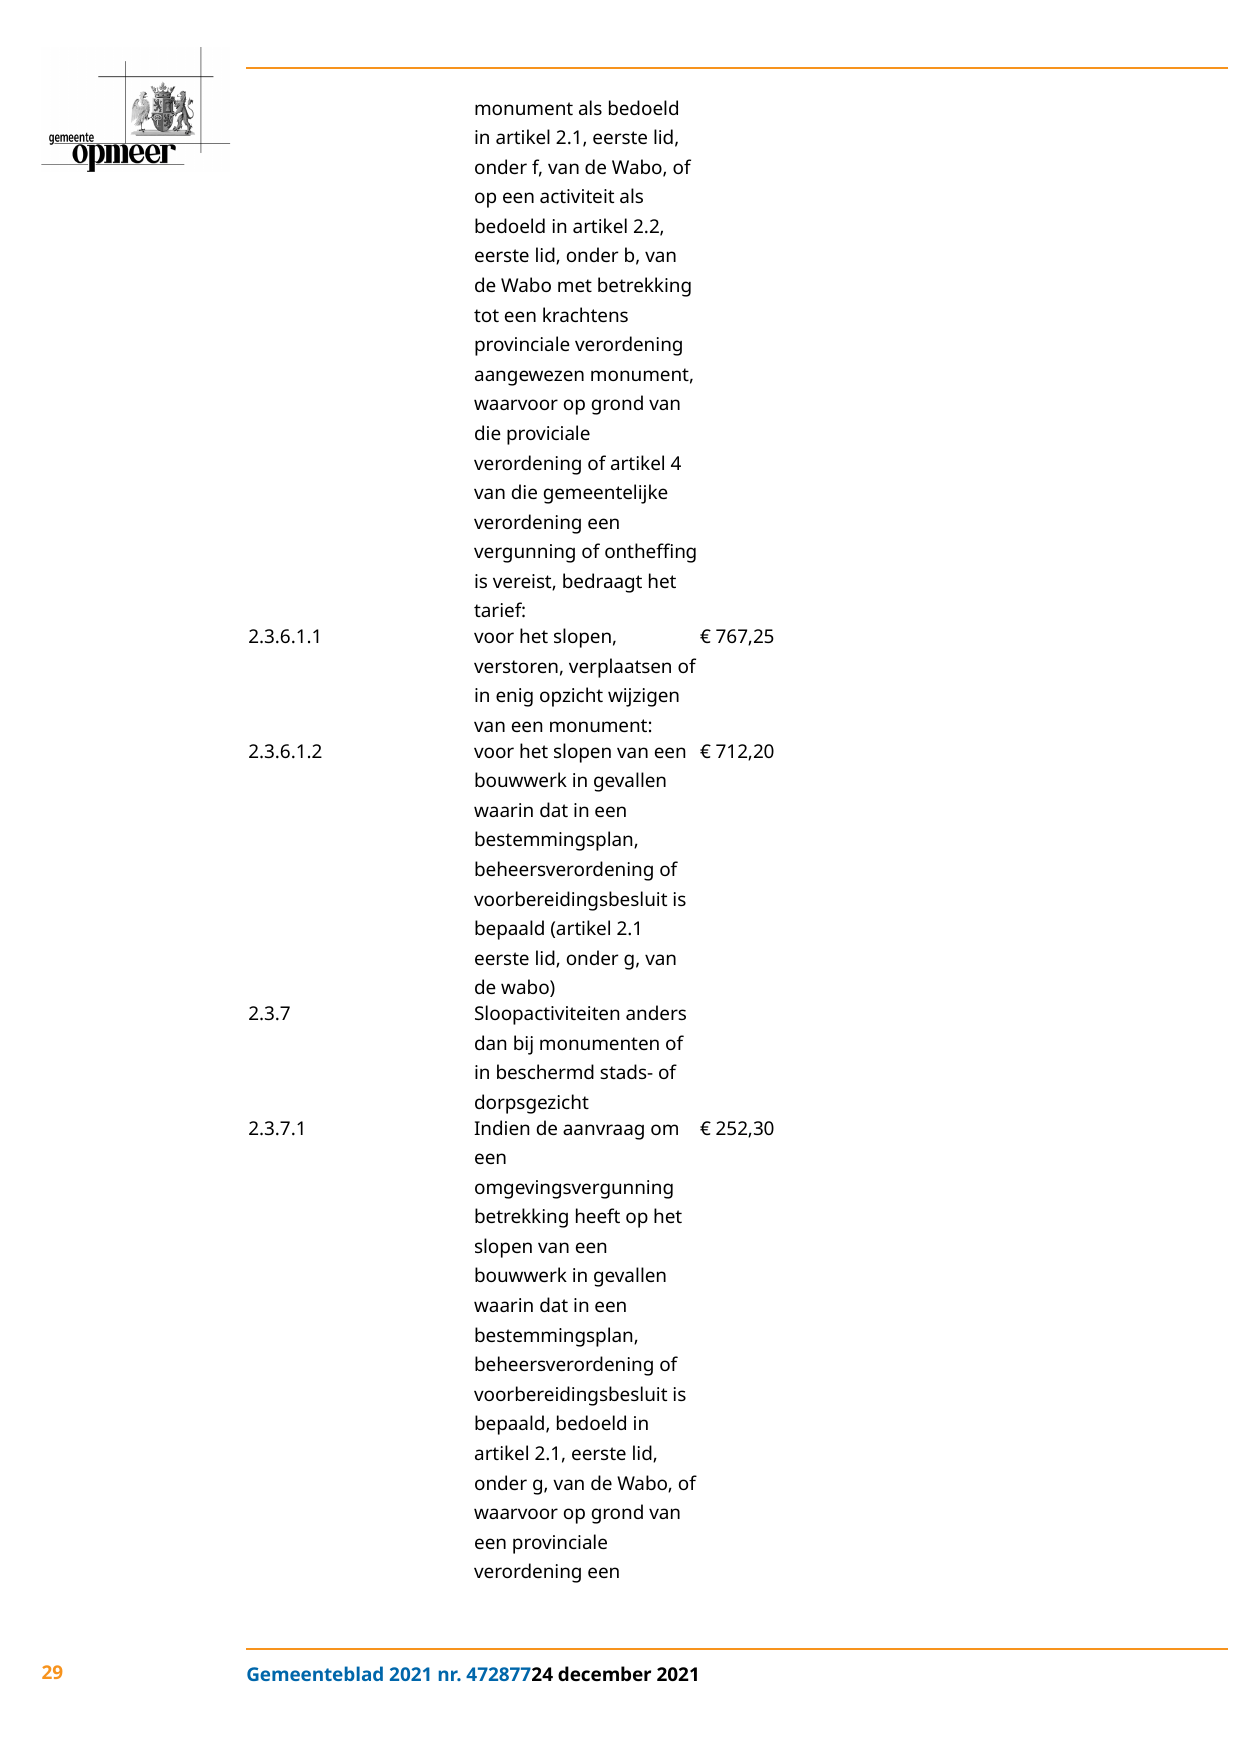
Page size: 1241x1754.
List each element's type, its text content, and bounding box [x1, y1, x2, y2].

table_cell € 252,30 [700, 1115, 926, 1584]
table_cell [700, 95, 926, 623]
table_cell 2.3.6.1.2 [248, 738, 474, 1000]
table_cell Sloopactiviteiten anders dan bij monumenten of in beschermd stads- of dorpsgezicht [474, 1000, 700, 1115]
table_cell monument als bedoeld in artikel 2.1, eerste lid, onder f, van de Wabo, of op een activiteit als bedoeld in artikel 2.2, eerste lid, onder b, van de Wabo met betrekking tot een krachtens provinciale verordening aangewezen monument, waarvoor op grond van die proviciale verordening of artikel 4 van die gemeentelijke verordening een vergunning of ontheffing is vereist, bedraagt het tarief: [474, 95, 700, 623]
table_cell [700, 1000, 926, 1115]
table_cell 2.3.7.1 [248, 1115, 474, 1584]
table_cell € 767,25 [700, 624, 926, 738]
table_cell [926, 95, 1152, 623]
table_cell [926, 624, 1152, 738]
table_cell 2.3.7 [248, 1000, 474, 1115]
picture [41, 47, 231, 172]
table_cell voor het slopen, verstoren, verplaatsen of in enig opzicht wijzigen van een monument: [474, 624, 700, 738]
table_cell [926, 1000, 1152, 1115]
table_cell € 712,20 [700, 738, 926, 1000]
table_cell [248, 95, 474, 623]
table_cell 2.3.6.1.1 [248, 624, 474, 738]
table_cell [926, 1115, 1152, 1584]
table_cell voor het slopen van een bouwwerk in gevallen waarin dat in een bestemmingsplan, beheersverordening of voorbereidingsbesluit is bepaald (artikel 2.1 eerste lid, onder g, van de wabo) [474, 738, 700, 1000]
table_cell Indien de aanvraag om een omgevingsvergunning betrekking heeft op het slopen van een bouwwerk in gevallen waarin dat in een bestemmingsplan, beheersverordening of voorbereidingsbesluit is bepaald, bedoeld in artikel 2.1, eerste lid, onder g, van de Wabo, of waarvoor op grond van een provinciale verordening een [474, 1115, 700, 1584]
table_cell [926, 738, 1152, 1000]
